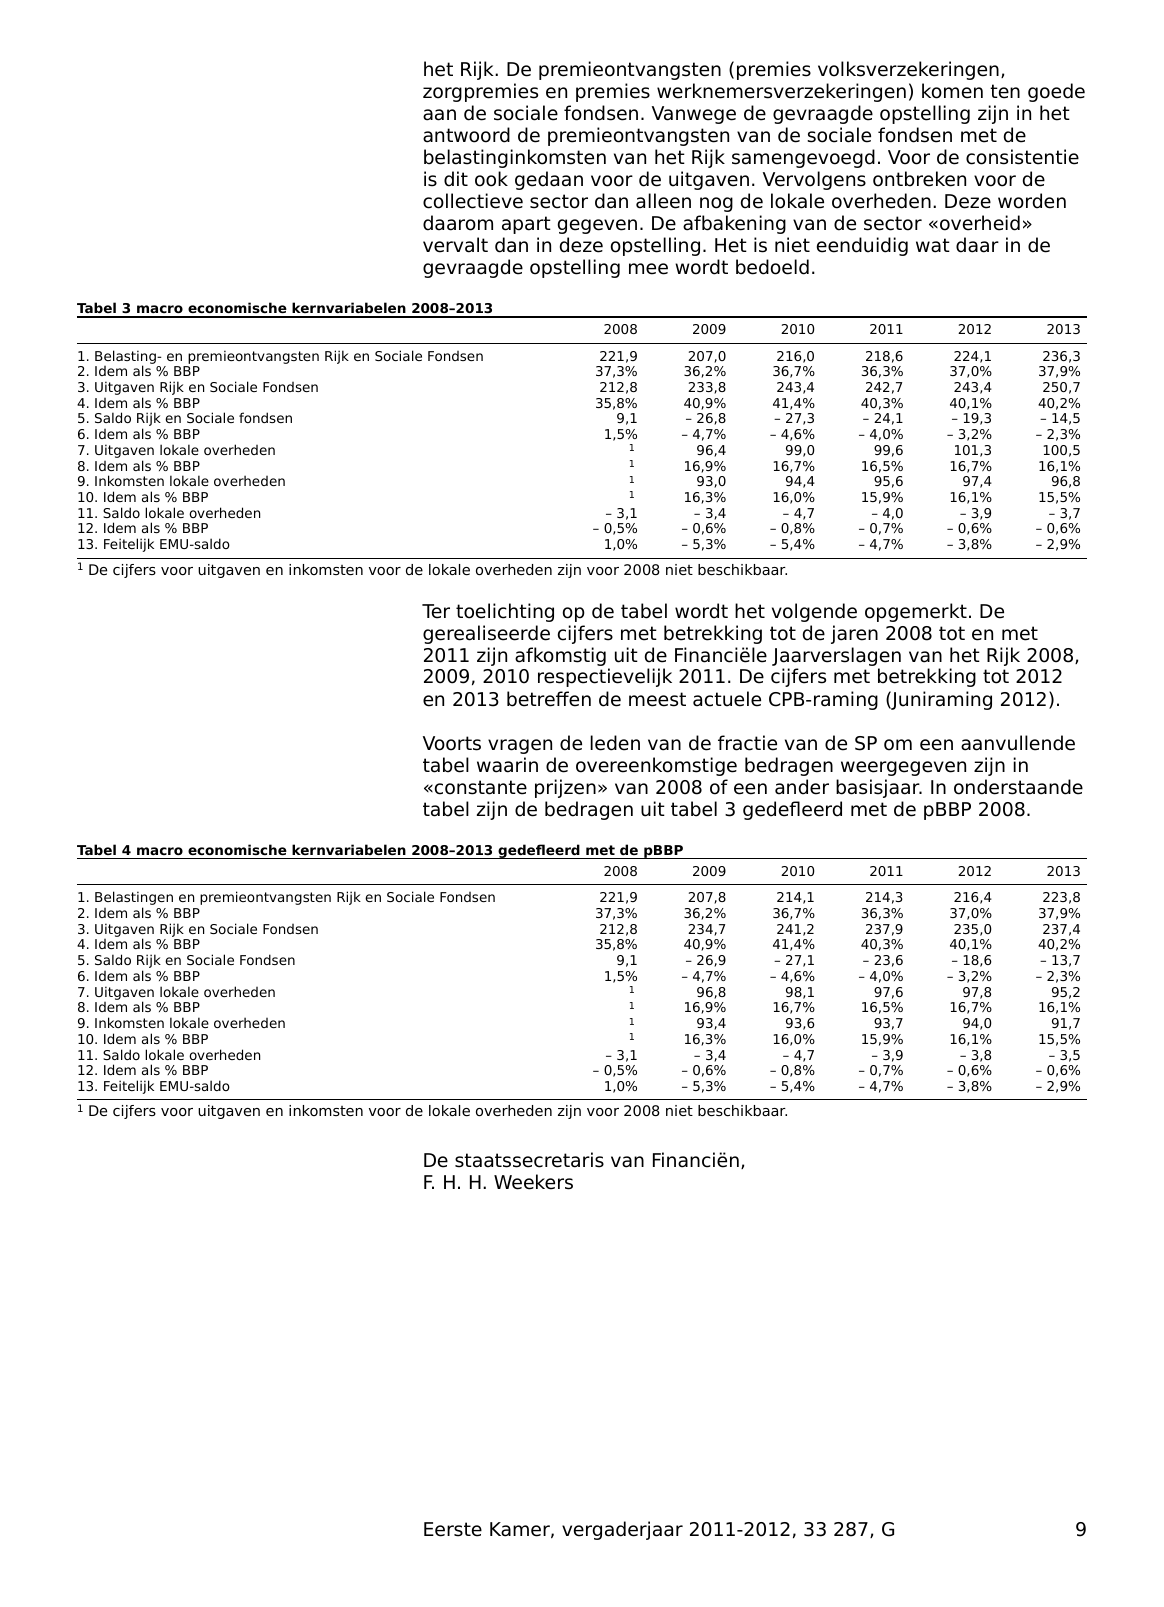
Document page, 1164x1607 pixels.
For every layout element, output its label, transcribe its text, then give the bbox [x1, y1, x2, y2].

table_cell 16,0% [732, 1032, 821, 1047]
table_cell 97,6 [821, 984, 909, 1000]
table_cell 36,2% [644, 364, 732, 380]
table_cell 36,3% [821, 364, 909, 380]
table_cell 1,0% [555, 537, 644, 557]
table_cell – 4,0% [821, 427, 909, 443]
table_cell – 0,8% [732, 521, 821, 537]
table_cell 100,5 [998, 443, 1087, 458]
table_cell – 19,3 [909, 411, 998, 427]
table_cell 37,0% [909, 364, 998, 380]
table_cell 4. Idem als % BBP [77, 396, 555, 411]
table_cell 99,0 [732, 443, 821, 458]
table_cell 2012 [909, 318, 998, 343]
table_cell – 27,3 [732, 411, 821, 427]
table_cell 35,8% [555, 937, 644, 953]
table_cell 11. Saldo lokale overheden [77, 1047, 555, 1063]
table_cell 97,4 [909, 474, 998, 490]
table_cell 2013 [998, 859, 1087, 884]
table_cell 9. Inkomsten lokale overheden [77, 474, 555, 490]
table_cell 12. Idem als % BBP [77, 521, 555, 537]
table_cell 2009 [644, 318, 732, 343]
table_cell 36,2% [644, 906, 732, 921]
table_cell 93,4 [644, 1016, 732, 1032]
table_cell 36,7% [732, 364, 821, 380]
table_cell 3. Uitgaven Rijk en Sociale Fondsen [77, 380, 555, 396]
table_cell 40,1% [909, 937, 998, 953]
table_cell – 0,7% [821, 521, 909, 537]
table_cell 16,1% [998, 459, 1087, 474]
table_cell 1 [555, 1016, 644, 1032]
table_cell 37,0% [909, 906, 998, 921]
table_cell 9,1 [555, 953, 644, 969]
table_header Tabel 3 macro economische kernvariabelen 2008–2013 [77, 301, 1087, 316]
table_cell 242,7 [821, 380, 909, 396]
table_cell 40,2% [998, 937, 1087, 953]
table_cell 1 [555, 984, 644, 1000]
table_cell – 4,7% [644, 427, 732, 443]
table_header Tabel 4 macro economische kernvariabelen 2008–2013 gedefleerd met de pBBP [77, 843, 1087, 858]
table_cell – 2,9% [998, 1079, 1087, 1099]
table_cell – 4,7% [644, 969, 732, 984]
table_cell 10. Idem als % BBP [77, 490, 555, 506]
table_cell – 3,9 [821, 1047, 909, 1063]
table_cell [77, 859, 555, 884]
table_cell 1 [555, 443, 644, 458]
table_cell 101,3 [909, 443, 998, 458]
table_cell 40,9% [644, 937, 732, 953]
table_cell 207,0 [644, 344, 732, 364]
table_cell – 24,1 [821, 411, 909, 427]
table_cell 5. Saldo Rijk en Sociale Fondsen [77, 953, 555, 969]
table_cell 36,7% [732, 906, 821, 921]
table_cell 7. Uitgaven lokale overheden [77, 443, 555, 458]
table_cell 236,3 [998, 344, 1087, 364]
table_cell – 4,6% [732, 427, 821, 443]
table_cell – 0,6% [644, 1063, 732, 1079]
table_cell 16,3% [644, 490, 732, 506]
table_cell 98,1 [732, 984, 821, 1000]
table_cell 15,5% [998, 490, 1087, 506]
table_cell 3. Uitgaven Rijk en Sociale Fondsen [77, 921, 555, 937]
table_cell 96,8 [644, 984, 732, 1000]
table_cell 36,3% [821, 906, 909, 921]
table_cell 4. Idem als % BBP [77, 937, 555, 953]
table_cell – 4,7 [732, 1047, 821, 1063]
table_cell 243,4 [909, 380, 998, 396]
table_cell 16,0% [732, 490, 821, 506]
table_cell – 5,3% [644, 1079, 732, 1099]
text Ter toelichting op de tabel wordt het volgende opgemerkt. De gerealiseerde cijfers met betrekking tot de jaren 2008 tot en met 2011 zijn afkomstig uit de Financiële Jaarverslagen van het Rijk 2008, 2009, 2010 respectievelijk 2011. De cijfers met betrekking tot 2012 en 2013 betreffen de meest actuele CPB-raming (Juniraming 2012). [422, 601, 1087, 710]
table_cell 97,8 [909, 984, 998, 1000]
table_cell – 3,1 [555, 506, 644, 521]
table_cell 2011 [821, 859, 909, 884]
table_cell – 2,9% [998, 537, 1087, 557]
table_cell 214,1 [732, 885, 821, 906]
table_cell – 3,4 [644, 506, 732, 521]
table_cell – 0,7% [821, 1063, 909, 1079]
table_cell 250,7 [998, 380, 1087, 396]
table_cell 16,9% [644, 1000, 732, 1016]
table_cell 1 De cijfers voor uitgaven en inkomsten voor de lokale overheden zijn voor 2008 niet beschikbaar. [77, 1100, 1087, 1120]
table_cell 37,3% [555, 906, 644, 921]
table_cell 7. Uitgaven lokale overheden [77, 984, 555, 1000]
table_cell 91,7 [998, 1016, 1087, 1032]
table_cell 212,8 [555, 921, 644, 937]
table_cell 8. Idem als % BBP [77, 1000, 555, 1016]
table_cell 218,6 [821, 344, 909, 364]
table_cell 16,1% [909, 490, 998, 506]
table_cell 11. Saldo lokale overheden [77, 506, 555, 521]
table_cell 2013 [998, 318, 1087, 343]
table_cell 8. Idem als % BBP [77, 459, 555, 474]
table_cell 237,9 [821, 921, 909, 937]
table_cell 2. Idem als % BBP [77, 364, 555, 380]
table_cell 1,5% [555, 969, 644, 984]
table_cell – 3,8% [909, 537, 998, 557]
table_cell – 2,3% [998, 969, 1087, 984]
table_cell 237,4 [998, 921, 1087, 937]
text het Rijk. De premieontvangsten (premies volksverzekeringen, zorgpremies en premies werknemersverzekeringen) komen ten goede aan de sociale fondsen. Vanwege de gevraagde opstelling zijn in het antwoord de premieontvangsten van de sociale fondsen met de belastinginkomsten van het Rijk samengevoegd. Voor de consistentie is dit ook gedaan voor de uitgaven. Vervolgens ontbreken voor de collectieve sector dan alleen nog de lokale overheden. Deze worden daarom apart gegeven. De afbakening van de sector «overheid» vervalt dan in deze opstelling. Het is niet eenduidig wat daar in de gevraagde opstelling mee wordt bedoeld. [422, 59, 1087, 279]
table_cell 2011 [821, 318, 909, 343]
table_cell 15,9% [821, 490, 909, 506]
table_cell 207,8 [644, 885, 732, 906]
table_cell – 2,3% [998, 427, 1087, 443]
table_cell 41,4% [732, 396, 821, 411]
table_cell – 5,4% [732, 1079, 821, 1099]
table_cell 93,7 [821, 1016, 909, 1032]
table_cell 214,3 [821, 885, 909, 906]
table_cell 1 De cijfers voor uitgaven en inkomsten voor de lokale overheden zijn voor 2008 niet beschikbaar. [77, 559, 1087, 578]
table_cell 16,7% [909, 459, 998, 474]
table_cell 6. Idem als % BBP [77, 427, 555, 443]
table_cell 235,0 [909, 921, 998, 937]
table_cell – 27,1 [732, 953, 821, 969]
table_cell 40,9% [644, 396, 732, 411]
table_cell 1. Belasting- en premieontvangsten Rijk en Sociale Fondsen [77, 344, 555, 364]
table_cell 1. Belastingen en premieontvangsten Rijk en Sociale Fondsen [77, 885, 555, 906]
table_cell – 0,6% [644, 521, 732, 537]
table_cell 94,0 [909, 1016, 998, 1032]
table_cell 223,8 [998, 885, 1087, 906]
table_cell – 13,7 [998, 953, 1087, 969]
table_cell – 4,0% [821, 969, 909, 984]
table_cell 15,9% [821, 1032, 909, 1047]
table_cell 233,8 [644, 380, 732, 396]
table_cell 40,3% [821, 396, 909, 411]
table_cell – 26,9 [644, 953, 732, 969]
table_cell 12. Idem als % BBP [77, 1063, 555, 1079]
table_cell [77, 318, 555, 343]
table_cell 2008 [555, 318, 644, 343]
table_cell – 4,7% [821, 1079, 909, 1099]
table_cell 234,7 [644, 921, 732, 937]
table_cell – 5,3% [644, 537, 732, 557]
table_cell 95,6 [821, 474, 909, 490]
table_cell 2008 [555, 859, 644, 884]
table_cell 37,3% [555, 364, 644, 380]
text Voorts vragen de leden van de fractie van de SP om een aanvullende tabel waarin de overeenkomstige bedragen weergegeven zijn in «constante prijzen» van 2008 of een ander basisjaar. In onderstaande tabel zijn de bedragen uit tabel 3 gedefleerd met de pBBP 2008. [422, 733, 1087, 821]
table_cell 2009 [644, 859, 732, 884]
table_cell 96,4 [644, 443, 732, 458]
table_cell 6. Idem als % BBP [77, 969, 555, 984]
table_cell 1,5% [555, 427, 644, 443]
table_cell – 23,6 [821, 953, 909, 969]
table_cell – 3,2% [909, 427, 998, 443]
table_cell – 3,2% [909, 969, 998, 984]
table_cell 216,4 [909, 885, 998, 906]
table_cell – 0,6% [998, 521, 1087, 537]
table_cell 93,6 [732, 1016, 821, 1032]
table_cell 1 [555, 1000, 644, 1016]
table_cell 37,9% [998, 906, 1087, 921]
table_cell – 4,0 [821, 506, 909, 521]
table_cell 15,5% [998, 1032, 1087, 1047]
table_cell 41,4% [732, 937, 821, 953]
table_cell 37,9% [998, 364, 1087, 380]
table_cell 93,0 [644, 474, 732, 490]
table_cell 1 [555, 474, 644, 490]
table_cell – 3,4 [644, 1047, 732, 1063]
table_cell 216,0 [732, 344, 821, 364]
text De staatssecretaris van Financiën, F. H. H. Weekers [422, 1150, 1087, 1194]
table_cell – 0,6% [909, 1063, 998, 1079]
table_cell – 18,6 [909, 953, 998, 969]
table_cell – 0,5% [555, 521, 644, 537]
table_cell – 0,6% [909, 521, 998, 537]
table_cell 1 [555, 459, 644, 474]
table_cell 9. Inkomsten lokale overheden [77, 1016, 555, 1032]
table_cell 95,2 [998, 984, 1087, 1000]
table_cell 5. Saldo Rijk en Sociale fondsen [77, 411, 555, 427]
table_cell – 3,5 [998, 1047, 1087, 1063]
table_cell 35,8% [555, 396, 644, 411]
table_cell 16,1% [998, 1000, 1087, 1016]
table_cell 2010 [732, 318, 821, 343]
table_cell – 3,8% [909, 1079, 998, 1099]
table_cell 94,4 [732, 474, 821, 490]
table_cell – 0,6% [998, 1063, 1087, 1079]
table_cell – 26,8 [644, 411, 732, 427]
table_cell 40,2% [998, 396, 1087, 411]
table_cell 221,9 [555, 885, 644, 906]
table_cell – 4,6% [732, 969, 821, 984]
table_cell 16,1% [909, 1032, 998, 1047]
table_cell 241,2 [732, 921, 821, 937]
table_cell 13. Feitelijk EMU-saldo [77, 537, 555, 557]
table_cell 40,1% [909, 396, 998, 411]
table_cell 16,7% [732, 1000, 821, 1016]
table_cell – 0,5% [555, 1063, 644, 1079]
table_cell 16,7% [732, 459, 821, 474]
table_cell 1 [555, 490, 644, 506]
table_cell 13. Feitelijk EMU-saldo [77, 1079, 555, 1099]
table_cell 224,1 [909, 344, 998, 364]
table_cell 96,8 [998, 474, 1087, 490]
table_cell 9,1 [555, 411, 644, 427]
table_cell 16,7% [909, 1000, 998, 1016]
table_cell – 14,5 [998, 411, 1087, 427]
table_cell 1,0% [555, 1079, 644, 1099]
table_cell 243,4 [732, 380, 821, 396]
table_cell 2. Idem als % BBP [77, 906, 555, 921]
table_cell – 3,1 [555, 1047, 644, 1063]
table_cell 212,8 [555, 380, 644, 396]
table_cell 1 [555, 1032, 644, 1047]
table_cell 10. Idem als % BBP [77, 1032, 555, 1047]
table_cell 16,3% [644, 1032, 732, 1047]
table_cell 16,9% [644, 459, 732, 474]
table_cell – 4,7 [732, 506, 821, 521]
table_cell – 3,9 [909, 506, 998, 521]
table_cell 16,5% [821, 459, 909, 474]
table_cell 99,6 [821, 443, 909, 458]
table_cell 40,3% [821, 937, 909, 953]
table_cell – 3,7 [998, 506, 1087, 521]
table_cell – 4,7% [821, 537, 909, 557]
table_cell – 5,4% [732, 537, 821, 557]
table_cell 16,5% [821, 1000, 909, 1016]
table_cell – 0,8% [732, 1063, 821, 1079]
table_cell 2010 [732, 859, 821, 884]
table_cell – 3,8 [909, 1047, 998, 1063]
table_cell 221,9 [555, 344, 644, 364]
table_cell 2012 [909, 859, 998, 884]
